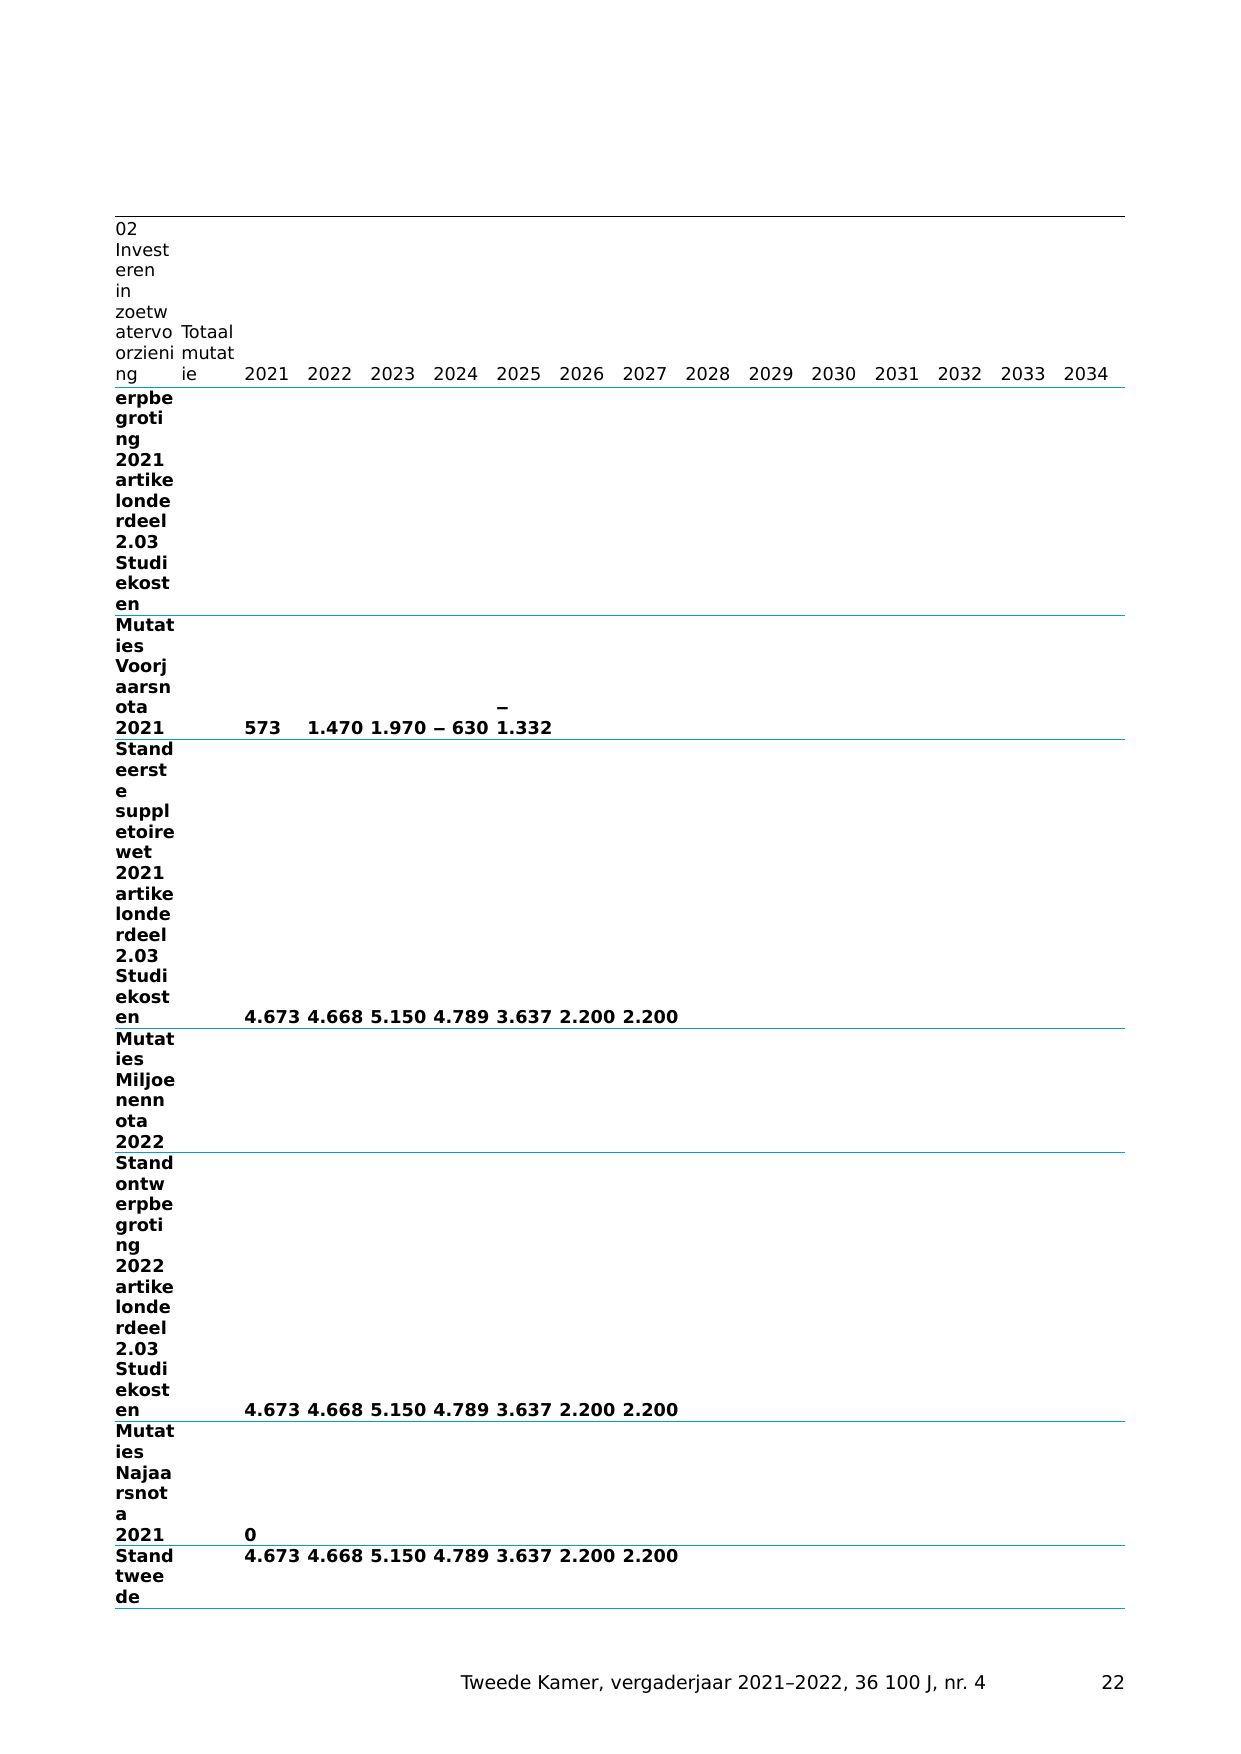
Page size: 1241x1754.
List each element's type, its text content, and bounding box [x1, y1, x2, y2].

table_cell [1060, 1422, 1125, 1545]
table_cell Mutaties Miljoenennota 2022 [115, 1029, 178, 1152]
table_cell 2.200 [619, 1153, 682, 1421]
table_cell 1.970 [367, 616, 430, 739]
table_cell [682, 616, 745, 739]
table_cell [998, 740, 1060, 1028]
table_cell [178, 740, 241, 1028]
table_cell [682, 740, 745, 1028]
table_cell [871, 388, 934, 614]
table_cell [998, 1546, 1060, 1608]
table_cell [178, 1422, 241, 1545]
table_cell [556, 388, 619, 614]
table_cell [998, 1422, 1060, 1545]
table_cell [934, 388, 997, 614]
table_cell [619, 388, 682, 614]
table_cell 3.637 [493, 1153, 556, 1421]
table_cell [1060, 1546, 1125, 1608]
table_cell ‒ 1.332 [493, 616, 556, 739]
table_cell 0 [241, 1422, 304, 1545]
table_cell [178, 388, 241, 614]
table_cell 4.789 [430, 1153, 493, 1421]
table_cell [808, 740, 871, 1028]
table_cell [367, 1422, 430, 1545]
table_cell [934, 1546, 997, 1608]
table_cell [556, 1029, 619, 1152]
table_cell 4.673 [241, 740, 304, 1028]
table_cell [808, 1029, 871, 1152]
table_cell [178, 1546, 241, 1608]
table_cell [808, 1153, 871, 1421]
table_cell [934, 616, 997, 739]
table_cell [367, 388, 430, 614]
table_cell 2.200 [556, 1153, 619, 1421]
table_cell [619, 616, 682, 739]
table_cell [934, 1153, 997, 1421]
table_cell [619, 1029, 682, 1152]
table_cell [556, 1422, 619, 1545]
table_cell [871, 1422, 934, 1545]
table_cell 4.673 [241, 1546, 304, 1608]
table_cell [1060, 388, 1125, 614]
table_cell [934, 1422, 997, 1545]
table_cell [1060, 1153, 1125, 1421]
table_cell erpbegroting 2021 artikelonderdeel 2.03 Studiekosten [115, 388, 178, 614]
table_cell [745, 388, 808, 614]
table_cell [871, 616, 934, 739]
table_cell Stand tweede [115, 1546, 178, 1608]
table_cell [934, 740, 997, 1028]
table_header Tabel 2 Investeren in zoetwatervoorziening [115, 191, 1125, 216]
table_cell [808, 1546, 871, 1608]
table_cell 2034 [1060, 217, 1125, 387]
table_cell [808, 616, 871, 739]
table_cell [998, 616, 1060, 739]
table_cell 573 [241, 616, 304, 739]
table_cell 5.150 [367, 740, 430, 1028]
table_cell [493, 1029, 556, 1152]
table_cell 5.150 [367, 1153, 430, 1421]
table_cell 2023 [367, 217, 430, 387]
table_cell 2028 [682, 217, 745, 387]
table_cell [998, 1029, 1060, 1152]
table_cell [241, 388, 304, 614]
table_cell [998, 1153, 1060, 1421]
table_cell 02 Investeren in zoetwatervoorziening [115, 217, 178, 387]
table_cell 2.200 [556, 740, 619, 1028]
table_cell Mutaties Najaarsnota 2021 [115, 1422, 178, 1545]
table_cell [745, 616, 808, 739]
table_cell 2026 [556, 217, 619, 387]
table_cell [241, 1029, 304, 1152]
table_cell [367, 1029, 430, 1152]
table_cell [808, 388, 871, 614]
table_cell [430, 388, 493, 614]
table_cell Stand ontwerpbegroting 2022 artikelonderdeel 2.03 Studiekosten [115, 1153, 178, 1421]
table_cell [745, 1153, 808, 1421]
table_cell [178, 1153, 241, 1421]
table_cell [682, 1029, 745, 1152]
table_cell 3.637 [493, 1546, 556, 1608]
table_cell [682, 388, 745, 614]
table_cell 4.789 [430, 740, 493, 1028]
table_cell 2.200 [556, 1546, 619, 1608]
table_cell [745, 740, 808, 1028]
table_cell 2027 [619, 217, 682, 387]
table_cell [304, 1422, 367, 1545]
table_cell [304, 388, 367, 614]
table_cell [745, 1029, 808, 1152]
table_cell 4.668 [304, 740, 367, 1028]
table_cell Stand eerste suppletoire wet 2021 artikelonderdeel 2.03 Studiekosten [115, 740, 178, 1028]
table_cell ‒ 630 [430, 616, 493, 739]
table_cell 2032 [934, 217, 997, 387]
table_cell 1.470 [304, 616, 367, 739]
table_cell [556, 616, 619, 739]
table_cell 2029 [745, 217, 808, 387]
table_cell [871, 740, 934, 1028]
table_cell [745, 1422, 808, 1545]
table_cell [934, 1029, 997, 1152]
table_cell 2.200 [619, 740, 682, 1028]
table_cell 2024 [430, 217, 493, 387]
table_cell [178, 616, 241, 739]
table_cell [178, 1029, 241, 1152]
table_cell [871, 1153, 934, 1421]
table_cell [682, 1546, 745, 1608]
table_cell 2021 [241, 217, 304, 387]
table_cell 5.150 [367, 1546, 430, 1608]
table_cell [430, 1029, 493, 1152]
table_cell [871, 1029, 934, 1152]
table_cell [1060, 616, 1125, 739]
table_cell 4.668 [304, 1153, 367, 1421]
table_cell [745, 1546, 808, 1608]
table_cell Mutaties Voorjaarsnota 2021 [115, 616, 178, 739]
table_cell [493, 1422, 556, 1545]
table_cell 2025 [493, 217, 556, 387]
table_cell [304, 1029, 367, 1152]
table_cell 2033 [998, 217, 1060, 387]
table_cell 2030 [808, 217, 871, 387]
table_cell [998, 388, 1060, 614]
table_cell 4.789 [430, 1546, 493, 1608]
table_cell [808, 1422, 871, 1545]
table_cell [1060, 1029, 1125, 1152]
table_cell 4.673 [241, 1153, 304, 1421]
table_cell [682, 1153, 745, 1421]
table_cell [619, 1422, 682, 1545]
table_cell Totaal mutatie [178, 217, 241, 387]
table_cell 2031 [871, 217, 934, 387]
table_cell 2.200 [619, 1546, 682, 1608]
table_cell [1060, 740, 1125, 1028]
table_cell 3.637 [493, 740, 556, 1028]
table_cell 2022 [304, 217, 367, 387]
table_cell [493, 388, 556, 614]
table_cell [430, 1422, 493, 1545]
table_cell 4.668 [304, 1546, 367, 1608]
table_cell [682, 1422, 745, 1545]
table_cell [871, 1546, 934, 1608]
